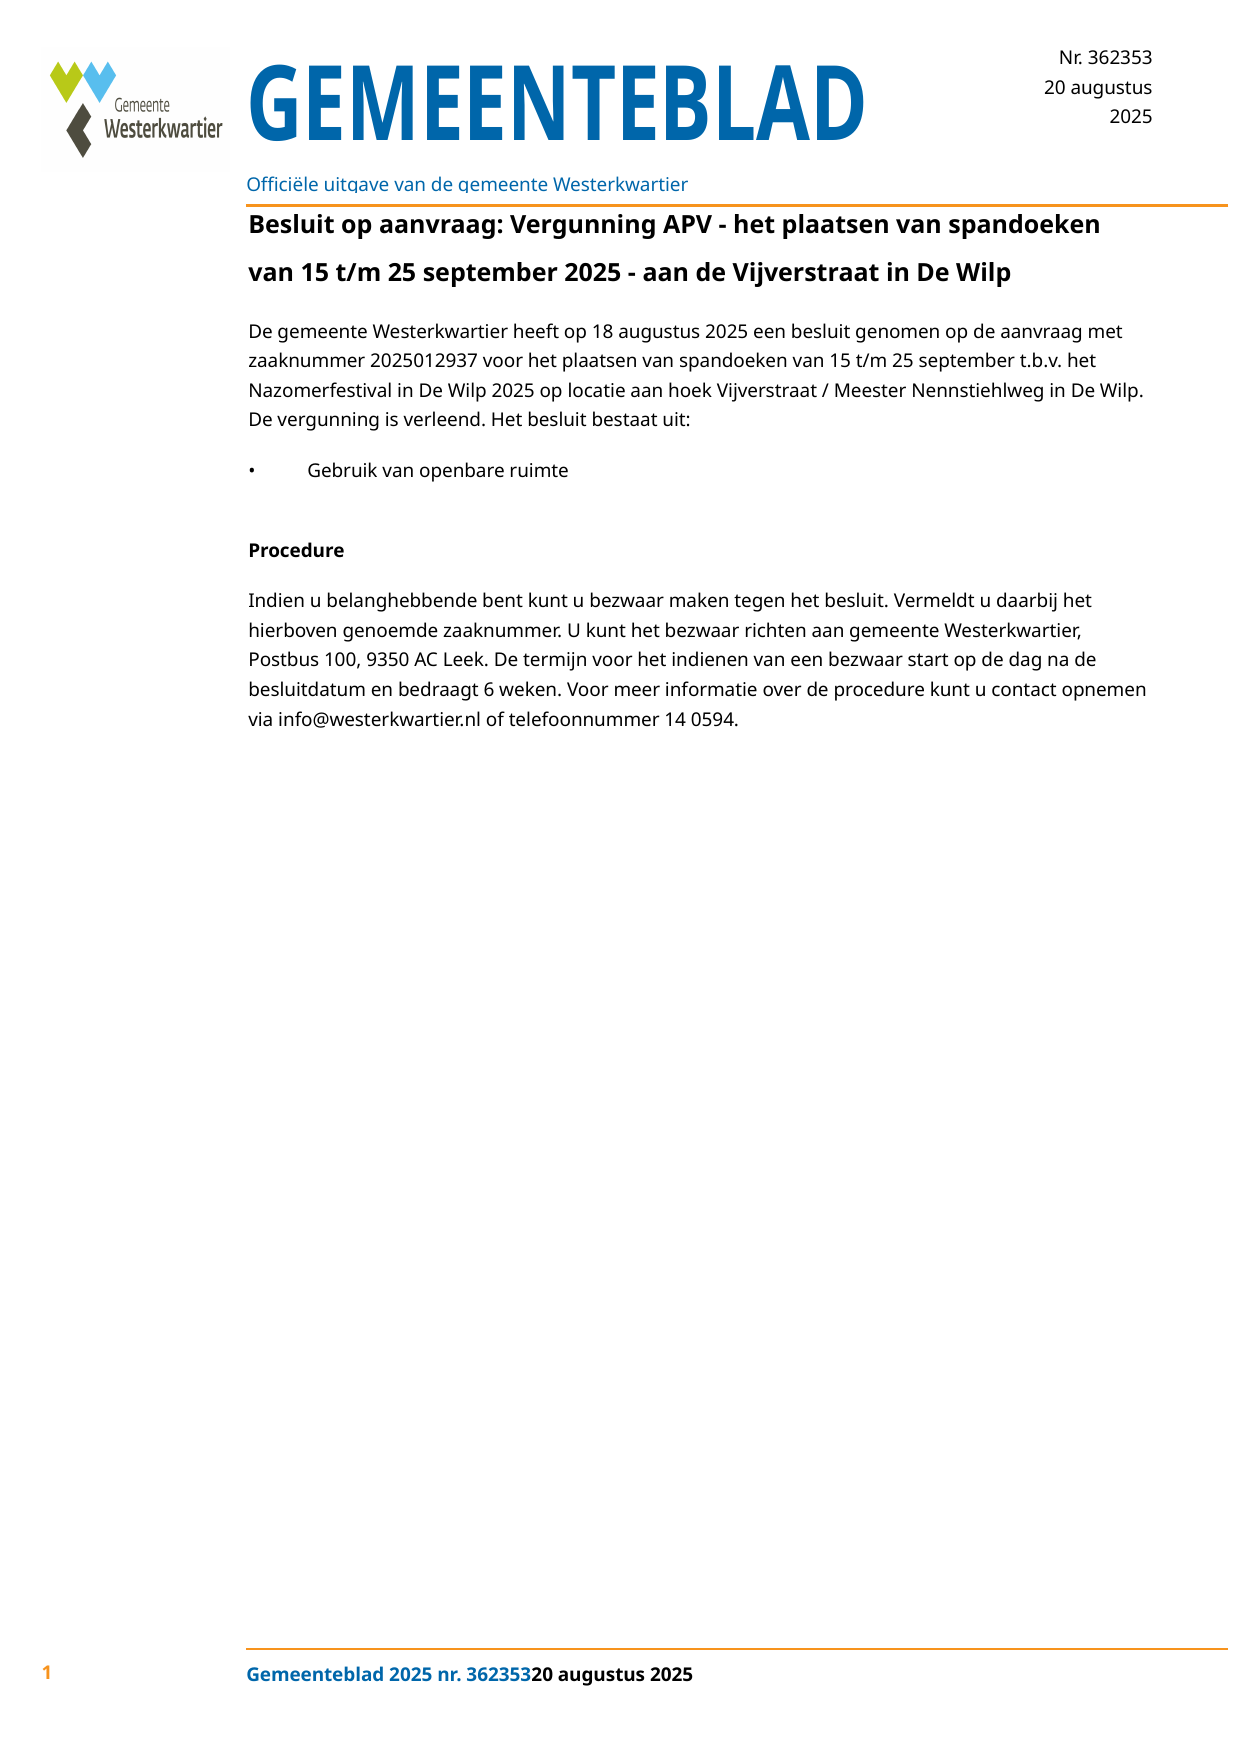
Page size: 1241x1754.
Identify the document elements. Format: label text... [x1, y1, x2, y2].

text De gemeente Westerkwartier heeft op 18 augustus 2025 een besluit genomen op de aanvraag met zaaknummer 2025012937 voor het plaatsen van spandoeken van 15 t/m 25 september t.b.v. het Nazomerfestival in De Wilp 2025 op locatie aan hoek Vijverstraat / Meester Nennstiehlweg in De Wilp. De vergunning is verleend. Het besluit bestaat uit: [248, 318, 1152, 432]
text Procedure [248, 537, 1152, 563]
picture [41, 47, 231, 172]
text Besluit op aanvraag: Vergunning APV - het plaatsen van spandoeken van 15 t/m 25 september 2025 - aan de Vijverstraat in De Wilp [248, 207, 1152, 288]
text Indien u belanghebbende bent kunt u bezwaar maken tegen het besluit. Vermeldt u daarbij het hierboven genoemde zaaknummer. U kunt het bezwaar richten aan gemeente Westerkwartier, Postbus 100, 9350 AC Leek. De termijn voor het indienen van een bezwaar start op de dag na de besluitdatum en bedraagt 6 weken. Voor meer informatie over de procedure kunt u contact opnemen via info@westerkwartier.nl of telefoonnummer 14 0594. [248, 587, 1152, 732]
list Gebruik van openbare ruimte [248, 457, 1152, 483]
